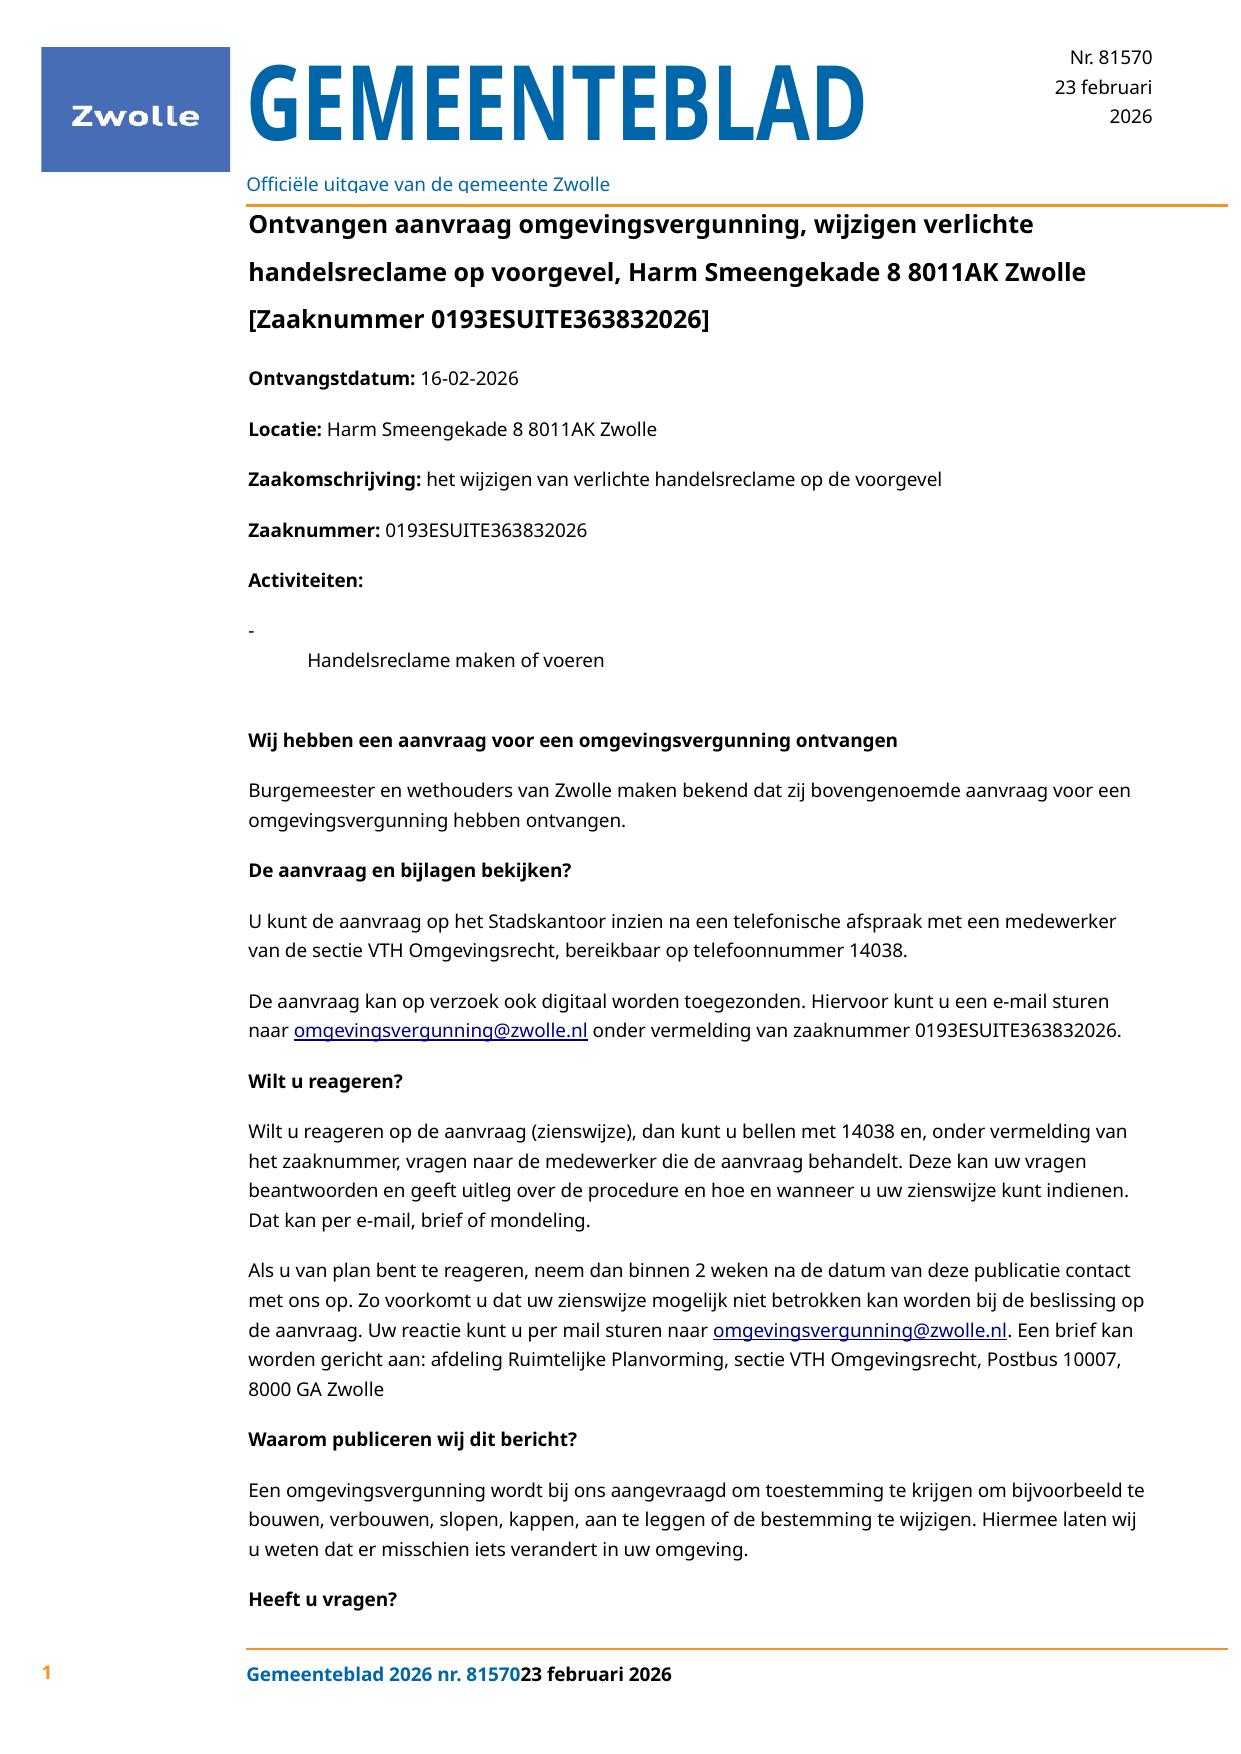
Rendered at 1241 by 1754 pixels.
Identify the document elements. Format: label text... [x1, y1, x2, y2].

text Waarom publiceren wij dit bericht? [248, 1426, 1152, 1452]
text Ontvangstdatum: 16-02-2026 [248, 366, 1152, 391]
text Als u van plan bent te reageren, neem dan binnen 2 weken na de datum van deze publicatie contact met ons op. Zo voorkomt u dat uw zienswijze mogelijk niet betrokken kan worden bij de beslissing op de aanvraag. Uw reactie kunt u per mail sturen naar omgevingsvergunning@zwolle.nl. Een brief kan worden gericht aan: afdeling Ruimtelijke Planvorming, sectie VTH Omgevingsrecht, Postbus 10007, 8000 GA Zwolle [248, 1258, 1152, 1402]
text Heeft u vragen? [248, 1586, 1152, 1612]
text Wij hebben een aanvraag voor een omgevingsvergunning ontvangen [248, 727, 1152, 753]
text Wilt u reageren? [248, 1068, 1152, 1094]
text Ontvangen aanvraag omgevingsvergunning, wijzigen verlichte handelsreclame op voorgevel, Harm Smeengekade 8 8011AK Zwolle [Zaaknummer 0193ESUITE363832026] [248, 207, 1152, 336]
picture [41, 47, 231, 172]
text Locatie: Harm Smeengekade 8 8011AK Zwolle [248, 416, 1152, 442]
text Burgemeester en wethouders van Zwolle maken bekend dat zij bovengenoemde aanvraag voor een omgevingsvergunning hebben ontvangen. [248, 778, 1152, 833]
text Zaakomschrijving: het wijzigen van verlichte handelsreclame op de voorgevel [248, 466, 1152, 492]
text Activiteiten: [248, 567, 1152, 593]
text Een omgevingsvergunning wordt bij ons aangevraagd om toestemming te krijgen om bijvoorbeeld te bouwen, verbouwen, slopen, kappen, aan te leggen of de bestemming te wijzigen. Hiermee laten wij u weten dat er misschien iets verandert in uw omgeving. [248, 1477, 1152, 1562]
text Wilt u reageren op de aanvraag (zienswijze), dan kunt u bellen met 14038 en, onder vermelding van het zaaknummer, vragen naar de medewerker die de aanvraag behandelt. Deze kan uw vragen beantwoorden en geeft uitleg over de procedure en hoe en wanneer u uw zienswijze kunt indienen. Dat kan per e-mail, brief of mondeling. [248, 1118, 1152, 1233]
text Zaaknummer: 0193ESUITE363832026 [248, 517, 1152, 542]
text U kunt de aanvraag op het Stadskantoor inzien na een telefonische afspraak met een medewerker van de sectie VTH Omgevingsrecht, bereikbaar op telefoonnummer 14038. [248, 908, 1152, 963]
list Handelsreclame maken of voeren [248, 647, 1152, 673]
text De aanvraag kan op verzoek ook digitaal worden toegezonden. Hiervoor kunt u een e-mail sturen naar omgevingsvergunning@zwolle.nl onder vermelding van zaaknummer 0193ESUITE363832026. [248, 988, 1152, 1043]
text De aanvraag en bijlagen bekijken? [248, 858, 1152, 883]
